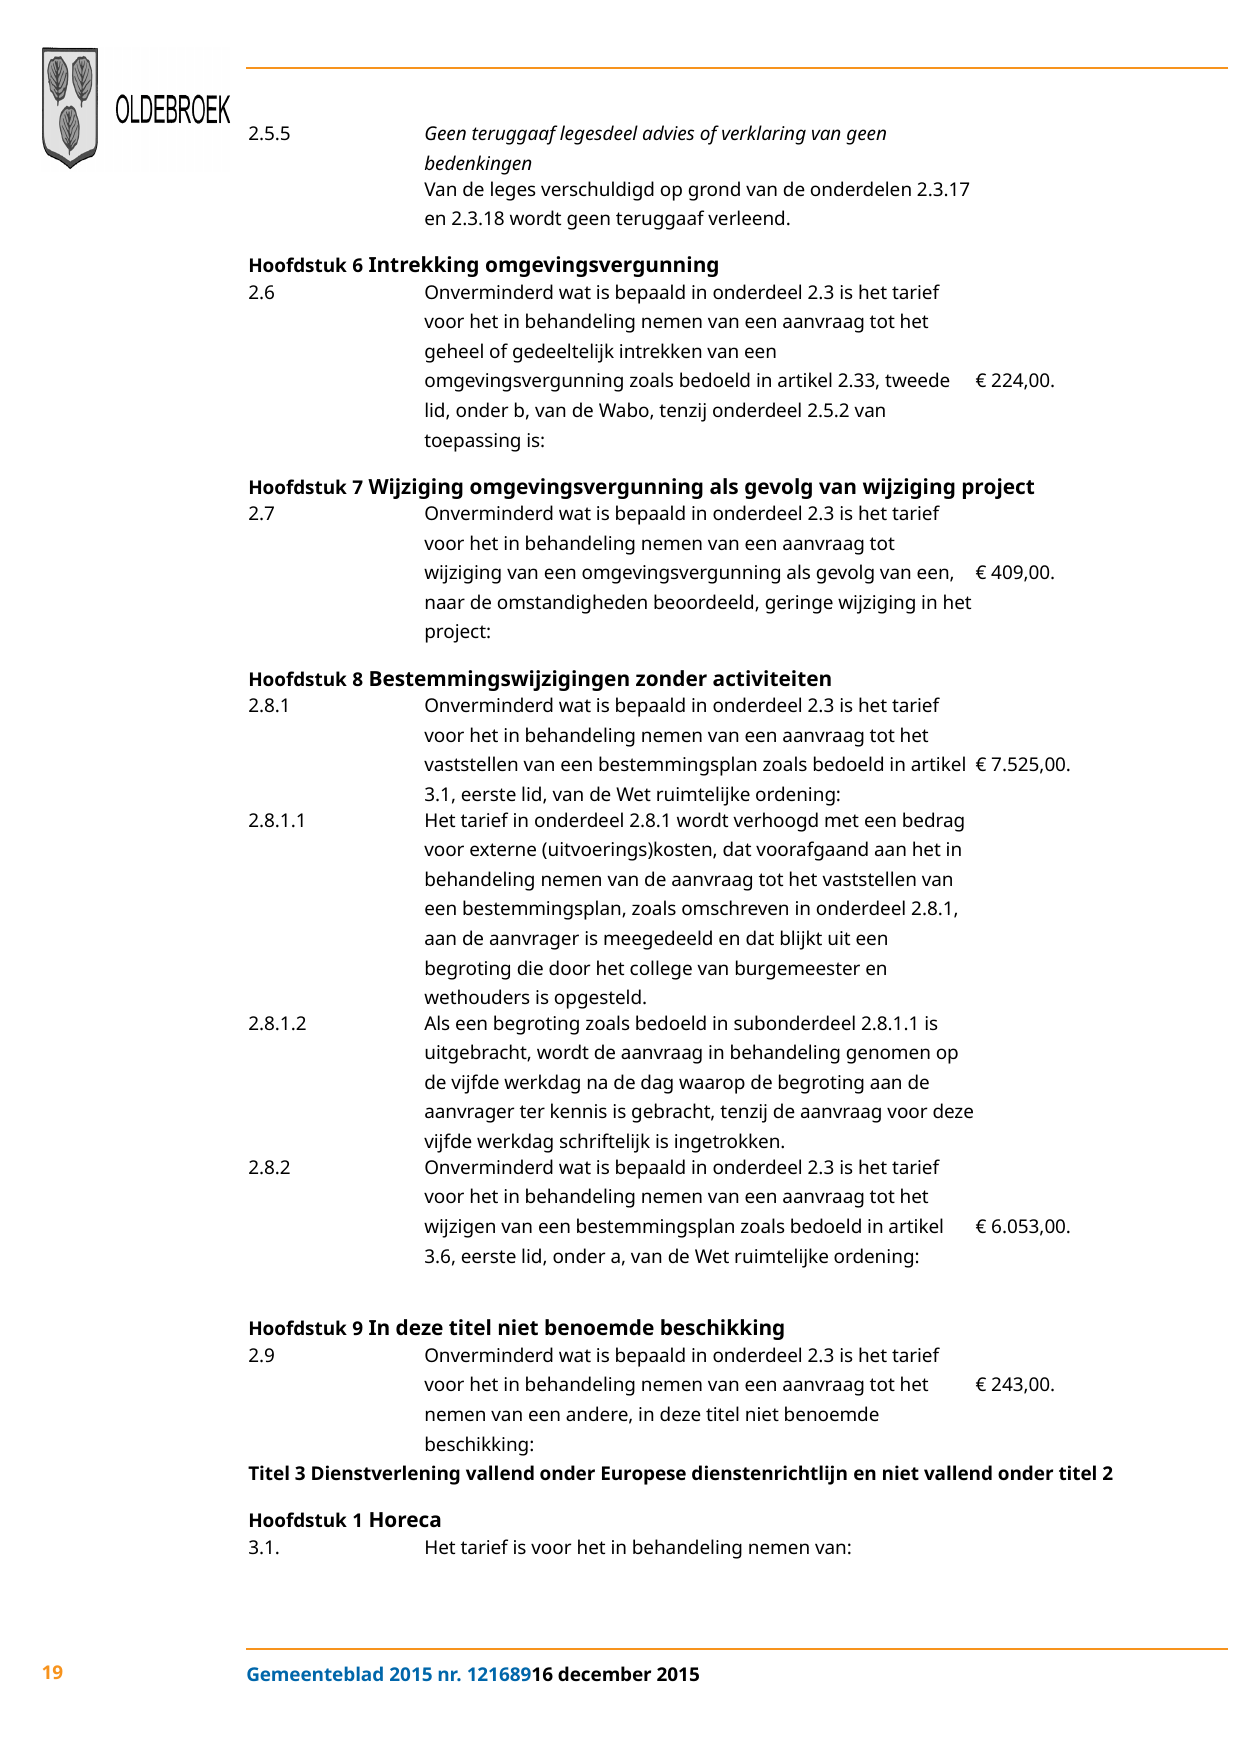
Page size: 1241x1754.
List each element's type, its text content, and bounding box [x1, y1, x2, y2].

table_header 2.9 [248, 1342, 424, 1457]
text Hoofdstuk 1 Horeca [248, 1505, 1152, 1534]
table_cell [248, 1269, 424, 1294]
table_cell [248, 176, 424, 231]
table_header 2.6 [248, 279, 424, 453]
table_cell [248, 95, 424, 121]
table_cell [975, 807, 1152, 1010]
text Titel 3 Dienstverlening vallend onder Europese dienstenrichtlijn en niet vallend onder titel 2 [248, 1460, 1152, 1486]
table_cell Het tarief in onderdeel 2.8.1 wordt verhoogd met een bedrag voor externe (uitvoerings)kosten, dat voorafgaand aan het in behandeling nemen van de aanvraag tot het vaststellen van een bestemmingsplan, zoals omschreven in onderdeel 2.8.1, aan de aanvrager is meegedeeld en dat blijkt uit een begroting die door het college van burgemeester en wethouders is opgesteld. [424, 807, 975, 1010]
table_cell [424, 95, 975, 121]
table_header Het tarief is voor het in behandeling nemen van: [424, 1534, 975, 1560]
table_cell Onverminderd wat is bepaald in onderdeel 2.3 is het tarief voor het in behandeling nemen van een aanvraag tot het wijzigen van een bestemmingsplan zoals bedoeld in artikel 3.6, eerste lid, onder a, van de Wet ruimtelijke ordening: [424, 1154, 975, 1268]
table_header [975, 1534, 1152, 1560]
picture [41, 47, 231, 172]
table_cell 2.8.1.1 [248, 807, 424, 1010]
table_cell Van de leges verschuldigd op grond van de onderdelen 2.3.17 en 2.3.18 wordt geen teruggaaf verleend. [424, 176, 975, 231]
text Hoofdstuk 7 Wijziging omgevingsvergunning als gevolg van wijziging project [248, 472, 1152, 500]
table_cell 2.8.2 [248, 1154, 424, 1268]
table_header Onverminderd wat is bepaald in onderdeel 2.3 is het tarief voor het in behandeling nemen van een aanvraag tot het nemen van een andere, in deze titel niet benoemde beschikking: [424, 1342, 975, 1457]
text Hoofdstuk 8 Bestemmingswijzigingen zonder activiteiten [248, 664, 1152, 692]
table_header € 409,00. [975, 500, 1152, 644]
table_cell [424, 1269, 975, 1294]
table_header € 7.525,00. [975, 692, 1152, 807]
table_header 2.7 [248, 500, 424, 644]
table_cell Als een begroting zoals bedoeld in subonderdeel 2.8.1.1 is uitgebracht, wordt de aanvraag in behandeling genomen op de vijfde werkdag na de dag waarop de begroting aan de aanvrager ter kennis is gebracht, tenzij de aanvraag voor deze vijfde werkdag schriftelijk is ingetrokken. [424, 1010, 975, 1154]
table_header Onverminderd wat is bepaald in onderdeel 2.3 is het tarief voor het in behandeling nemen van een aanvraag tot wijziging van een omgevingsvergunning als gevolg van een, naar de omstandigheden beoordeeld, geringe wijziging in het project: [424, 500, 975, 644]
table_cell [975, 121, 1152, 176]
table_cell [975, 176, 1152, 231]
text Hoofdstuk 6 Intrekking omgevingsvergunning [248, 250, 1152, 279]
table_cell [975, 1269, 1152, 1294]
table_cell € 6.053,00. [975, 1154, 1152, 1268]
table_cell [975, 1010, 1152, 1154]
table_cell 2.5.5 [248, 121, 424, 176]
text Hoofdstuk 9 In deze titel niet benoemde beschikking [248, 1313, 1152, 1342]
table_header € 224,00. [975, 279, 1152, 453]
table_cell Geen teruggaaf legesdeel advies of verklaring van geen bedenkingen [424, 121, 975, 176]
table_header Onverminderd wat is bepaald in onderdeel 2.3 is het tarief voor het in behandeling nemen van een aanvraag tot het vaststellen van een bestemmingsplan zoals bedoeld in artikel 3.1, eerste lid, van de Wet ruimtelijke ordening: [424, 692, 975, 807]
table_header Onverminderd wat is bepaald in onderdeel 2.3 is het tarief voor het in behandeling nemen van een aanvraag tot het geheel of gedeeltelijk intrekken van een omgevingsvergunning zoals bedoeld in artikel 2.33, tweede lid, onder b, van de Wabo, tenzij onderdeel 2.5.2 van toepassing is: [424, 279, 975, 453]
table_header 3.1. [248, 1534, 424, 1560]
table_cell 2.8.1.2 [248, 1010, 424, 1154]
table_header 2.8.1 [248, 692, 424, 807]
table_header € 243,00. [975, 1342, 1152, 1457]
table_cell [975, 95, 1152, 121]
